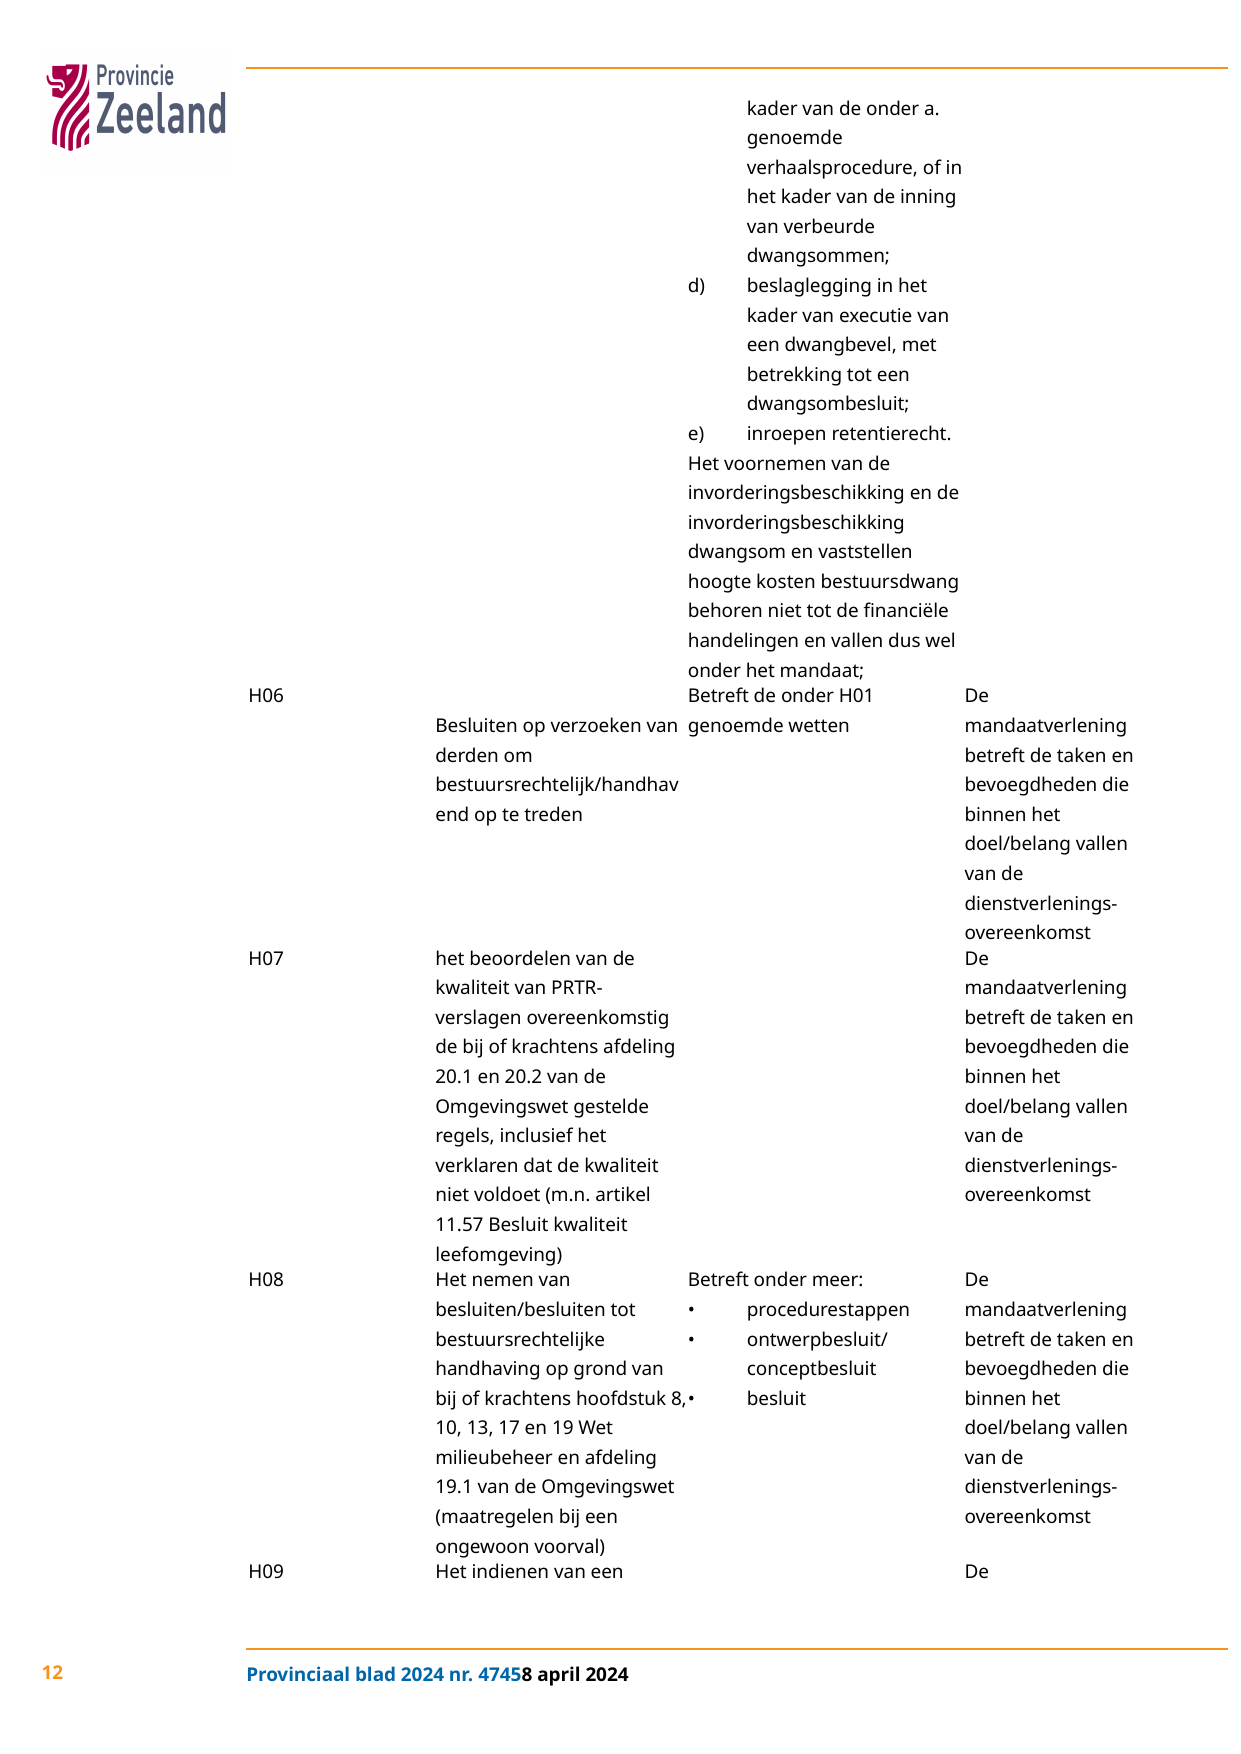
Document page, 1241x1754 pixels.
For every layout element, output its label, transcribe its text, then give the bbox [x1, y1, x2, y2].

table_cell Besluiten op verzoeken van derden om bestuursrechtelijk/handhavend op te treden [435, 683, 688, 945]
table_cell [435, 95, 688, 683]
table_cell [248, 95, 435, 683]
picture [41, 47, 231, 172]
table_cell H07 [248, 945, 435, 1267]
table_cell H08 [248, 1267, 435, 1558]
table_cell H06 [248, 683, 435, 945]
table_cell De mandaatverlening betreft de taken en bevoegdheden die binnen het doel/belang vallen van de dienstverlenings-overeenkomst [964, 945, 1152, 1267]
table_cell Betreft onder meer: procedurestappen ontwerpbesluit/conceptbesluit besluit [688, 1267, 964, 1558]
table_cell De mandaatverlening betreft de taken en bevoegdheden die binnen het doel/belang vallen van de dienstverlenings-overeenkomst [964, 683, 1152, 945]
table_cell [964, 95, 1152, 683]
table_cell Het nemen van besluiten/besluiten tot bestuursrechtelijke handhaving op grond van bij of krachtens hoofdstuk 8, 10, 13, 17 en 19 Wet milieubeheer en afdeling 19.1 van de Omgevingswet (maatregelen bij een ongewoon voorval) [435, 1267, 688, 1558]
table_cell [688, 945, 964, 1267]
table_cell kader van de onder a. genoemde verhaalsprocedure, of in het kader van de inning van verbeurde dwangsommen; beslaglegging in het kader van executie van een dwangbevel, met betrekking tot een dwangsombesluit; inroepen retentierecht. Het voornemen van de invorderingsbeschikking en de invorderingsbeschikking dwangsom en vaststellen hoogte kosten bestuursdwang behoren niet tot de financiële handelingen en vallen dus wel onder het mandaat; [688, 95, 964, 683]
table_cell De mandaatverlening betreft de taken en bevoegdheden die binnen het doel/belang vallen van de dienstverlenings-overeenkomst [964, 1267, 1152, 1558]
table_cell H09 [248, 1559, 435, 1584]
table_cell [688, 1559, 964, 1584]
table_cell het beoordelen van de kwaliteit van PRTR-verslagen overeenkomstig de bij of krachtens afdeling 20.1 en 20.2 van de Omgevingswet gestelde regels, inclusief het verklaren dat de kwaliteit niet voldoet (m.n. artikel 11.57 Besluit kwaliteit leefomgeving) [435, 945, 688, 1267]
table_cell De [964, 1559, 1152, 1584]
table_cell Het indienen van een [435, 1559, 688, 1584]
table_cell Betreft de onder H01 genoemde wetten [688, 683, 964, 945]
